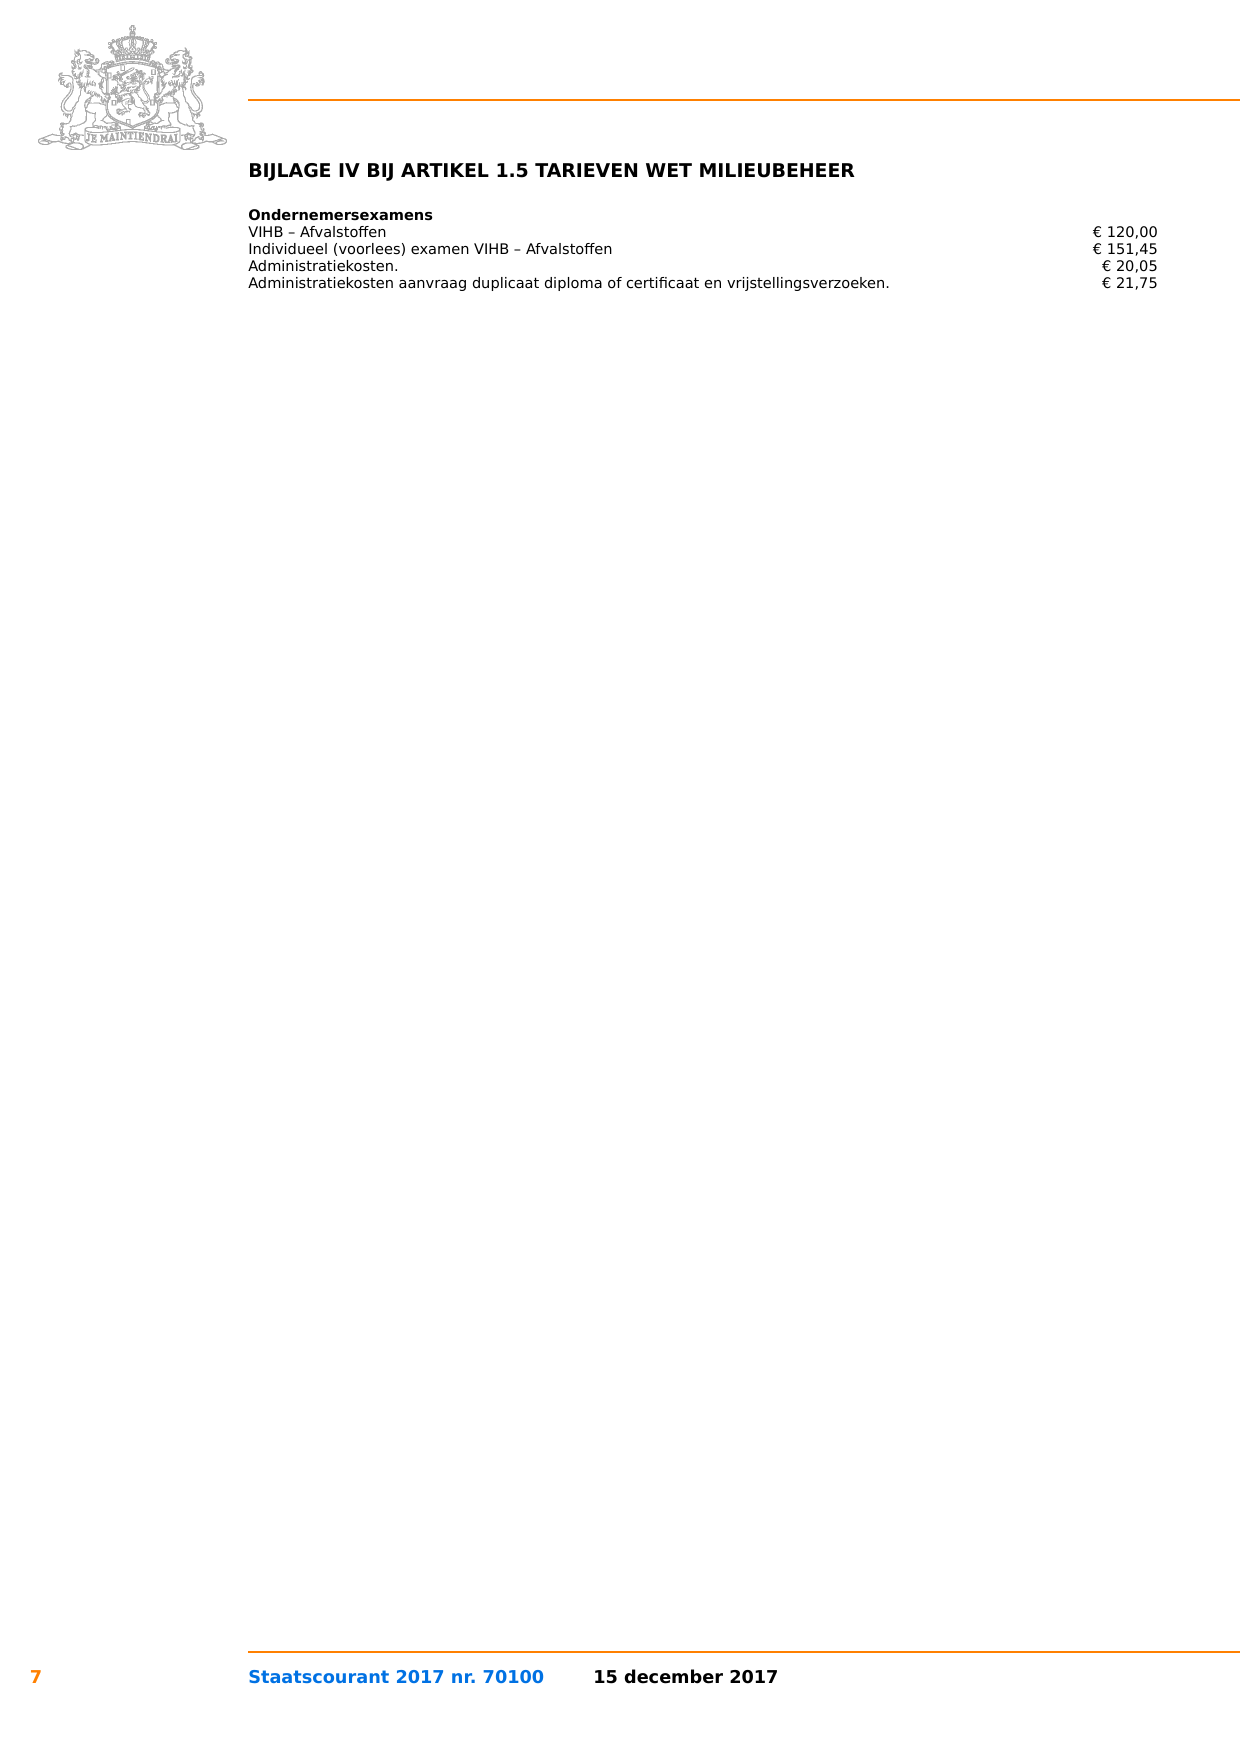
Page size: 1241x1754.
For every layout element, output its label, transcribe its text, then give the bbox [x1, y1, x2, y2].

picture [38, 25, 227, 150]
table_cell € 120,00 [918, 224, 1163, 241]
table_header [918, 207, 1163, 224]
table_cell Administratiekosten aanvraag duplicaat diploma of certificaat en vrijstellingsverzoeken. [248, 275, 918, 292]
table_cell € 151,45 [918, 241, 1163, 258]
table_cell Administratiekosten. [248, 258, 918, 275]
table_header Ondernemersexamens [248, 207, 918, 224]
table_cell Individueel (voorlees) examen VIHB – Afvalstoffen [248, 241, 918, 258]
table_cell € 21,75 [918, 275, 1163, 292]
subtitle BIJLAGE IV BIJ ARTIKEL 1.5 TARIEVEN WET MILIEUBEHEER [248, 160, 1163, 182]
table_cell VIHB – Afvalstoffen [248, 224, 918, 241]
table_cell € 20,05 [918, 258, 1163, 275]
